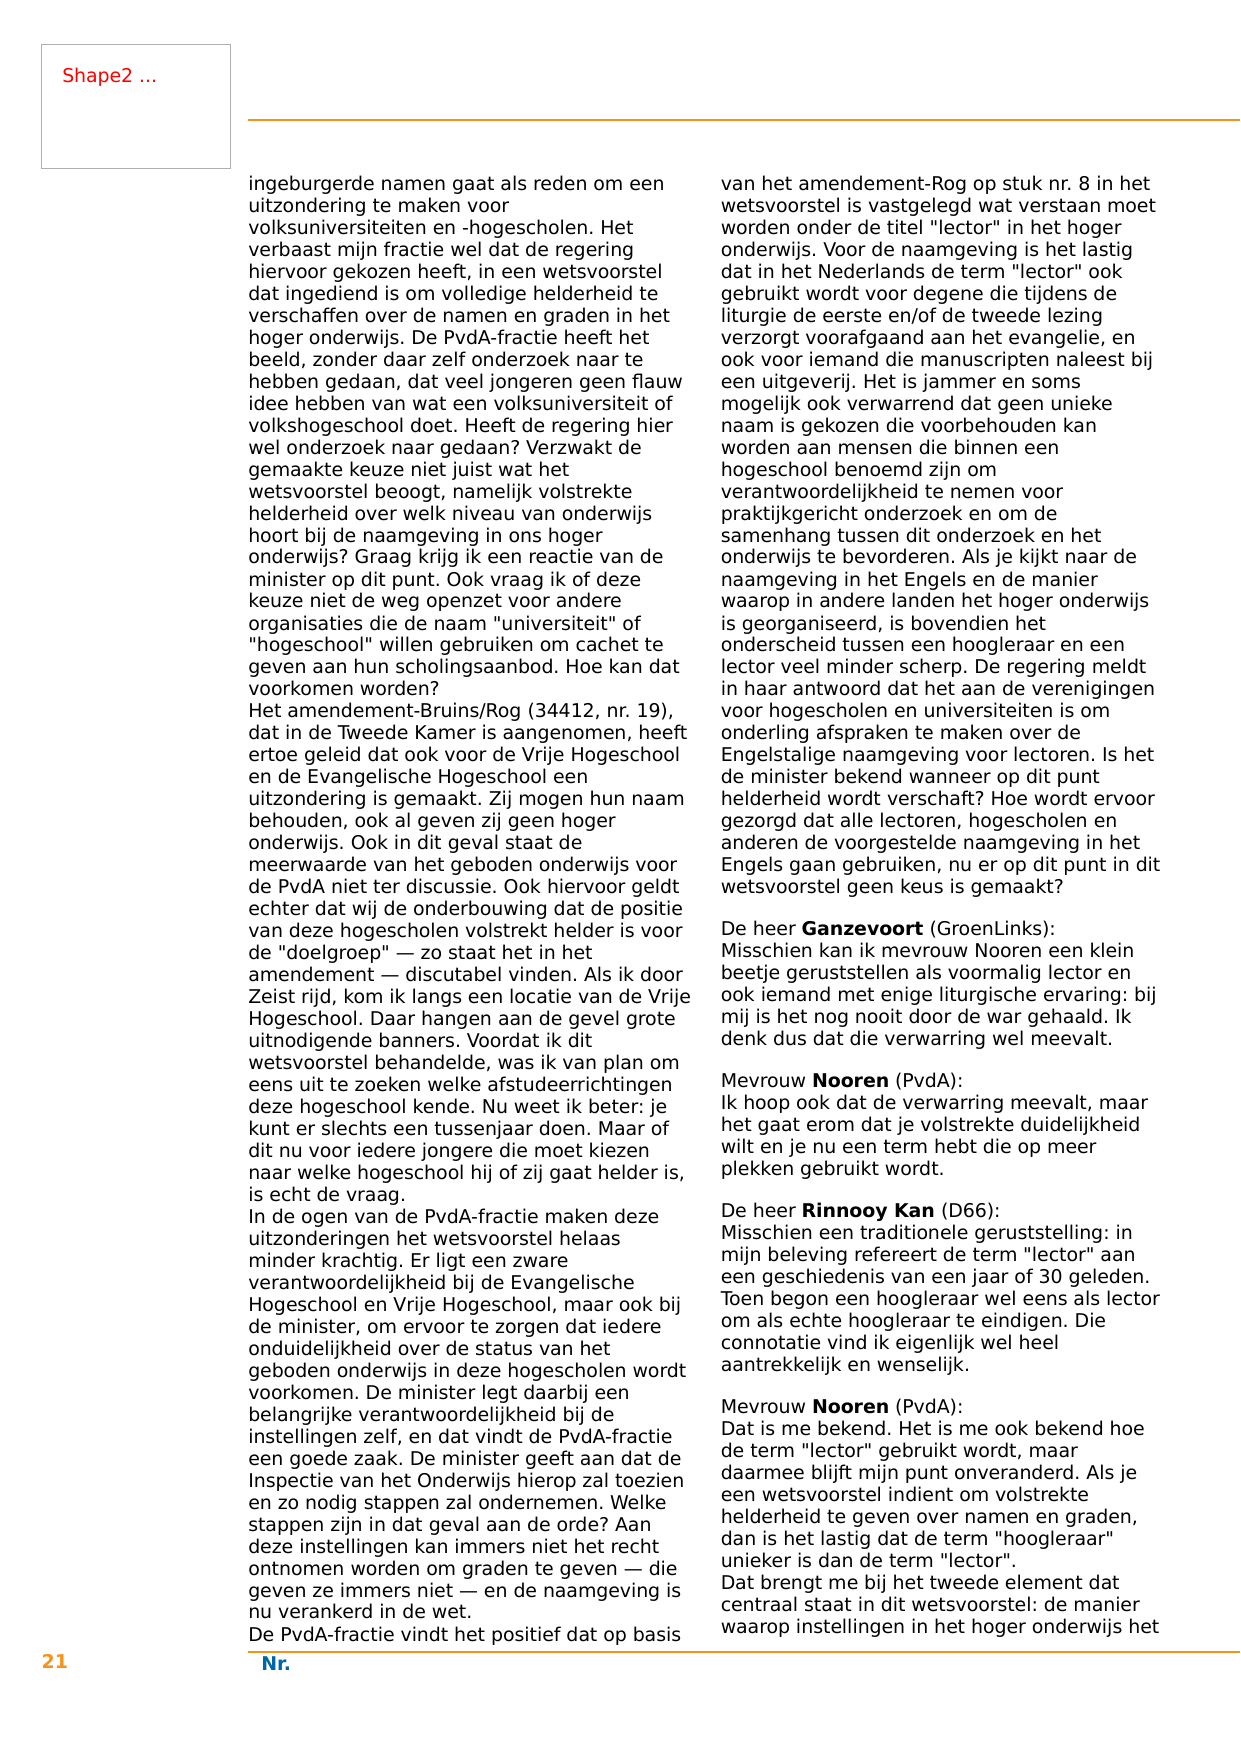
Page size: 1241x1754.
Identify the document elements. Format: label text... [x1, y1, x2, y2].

text De heer Rinnooy Kan (D66): [721, 1200, 1163, 1222]
text Mevrouw Nooren (PvdA): [721, 1070, 1163, 1092]
text ingeburgerde namen gaat als reden om een uitzondering te maken voor volksuniversiteiten en -hogescholen. Het verbaast mijn fractie wel dat de regering hiervoor gekozen heeft, in een wetsvoorstel dat ingediend is om volledige helderheid te verschaffen over de namen en graden in het hoger onderwijs. De PvdA-fractie heeft het beeld, zonder daar zelf onderzoek naar te hebben gedaan, dat veel jongeren geen flauw idee hebben van wat een volksuniversiteit of volkshogeschool doet. Heeft de regering hier wel onderzoek naar gedaan? Verzwakt de gemaakte keuze niet juist wat het wetsvoorstel beoogt, namelijk volstrekte helderheid over welk niveau van onderwijs hoort bij de naamgeving in ons hoger onderwijs? Graag krijg ik een reactie van de minister op dit punt. Ook vraag ik of deze keuze niet de weg openzet voor andere organisaties die de naam "universiteit" of "hogeschool" willen gebruiken om cachet te geven aan hun scholingsaanbod. Hoe kan dat voorkomen worden? [248, 173, 691, 700]
text De heer Ganzevoort (GroenLinks): [721, 918, 1163, 940]
text Misschien kan ik mevrouw Nooren een klein beetje geruststellen als voormalig lector en ook iemand met enige liturgische ervaring: bij mij is het nog nooit door de war gehaald. Ik denk dus dat die verwarring wel meevalt. [721, 940, 1163, 1050]
text Dat is me bekend. Het is me ook bekend hoe de term "lector" gebruikt wordt, maar daarmee blijft mijn punt onveranderd. Als je een wetsvoorstel indient om volstrekte helderheid te geven over namen en graden, dan is het lastig dat de term "hoogleraar" unieker is dan de term "lector". [721, 1418, 1163, 1572]
text De PvdA-fractie vindt het positief dat op basis [248, 1623, 691, 1645]
text van het amendement-Rog op stuk nr. 8 in het wetsvoorstel is vastgelegd wat verstaan moet worden onder de titel "lector" in het hoger onderwijs. Voor de naamgeving is het lastig dat in het Nederlands de term "lector" ook gebruikt wordt voor degene die tijdens de liturgie de eerste en/of de tweede lezing verzorgt voorafgaand aan het evangelie, en ook voor iemand die manuscripten naleest bij een uitgeverij. Het is jammer en soms mogelijk ook verwarrend dat geen unieke naam is gekozen die voorbehouden kan worden aan mensen die binnen een hogeschool benoemd zijn om verantwoordelijkheid te nemen voor praktijkgericht onderzoek en om de samenhang tussen dit onderzoek en het onderwijs te bevorderen. Als je kijkt naar de naamgeving in het Engels en de manier waarop in andere landen het hoger onderwijs is georganiseerd, is bovendien het onderscheid tussen een hoogleraar en een lector veel minder scherp. De regering meldt in haar antwoord dat het aan de verenigingen voor hogescholen en universiteiten is om onderling afspraken te maken over de Engelstalige naamgeving voor lectoren. Is het de minister bekend wanneer op dit punt helderheid wordt verschaft? Hoe wordt ervoor gezorgd dat alle lectoren, hogescholen en anderen de voorgestelde naamgeving in het Engels gaan gebruiken, nu er op dit punt in dit wetsvoorstel geen keus is gemaakt? [721, 173, 1163, 898]
text Mevrouw Nooren (PvdA): [721, 1396, 1163, 1418]
text Het amendement-Bruins/Rog (34412, nr. 19), dat in de Tweede Kamer is aangenomen, heeft ertoe geleid dat ook voor de Vrije Hogeschool en de Evangelische Hogeschool een uitzondering is gemaakt. Zij mogen hun naam behouden, ook al geven zij geen hoger onderwijs. Ook in dit geval staat de meerwaarde van het geboden onderwijs voor de PvdA niet ter discussie. Ook hiervoor geldt echter dat wij de onderbouwing dat de positie van deze hogescholen volstrekt helder is voor de "doelgroep" — zo staat het in het amendement — discutabel vinden. Als ik door Zeist rijd, kom ik langs een locatie van de Vrije Hogeschool. Daar hangen aan de gevel grote uitnodigende banners. Voordat ik dit wetsvoorstel behandelde, was ik van plan om eens uit te zoeken welke afstudeerrichtingen deze hogeschool kende. Nu weet ik beter: je kunt er slechts een tussenjaar doen. Maar of dit nu voor iedere jongere die moet kiezen naar welke hogeschool hij of zij gaat helder is, is echt de vraag. [248, 700, 691, 1206]
text Dat brengt me bij het tweede element dat centraal staat in dit wetsvoorstel: de manier waarop instellingen in het hoger onderwijs het [721, 1572, 1163, 1637]
text In de ogen van de PvdA-fractie maken deze uitzonderingen het wetsvoorstel helaas minder krachtig. Er ligt een zware verantwoordelijkheid bij de Evangelische Hogeschool en Vrije Hogeschool, maar ook bij de minister, om ervoor te zorgen dat iedere onduidelijkheid over de status van het geboden onderwijs in deze hogescholen wordt voorkomen. De minister legt daarbij een belangrijke verantwoordelijkheid bij de instellingen zelf, en dat vindt de PvdA-fractie een goede zaak. De minister geeft aan dat de Inspectie van het Onderwijs hierop zal toezien en zo nodig stappen zal ondernemen. Welke stappen zijn in dat geval aan de orde? Aan deze instellingen kan immers niet het recht ontnomen worden om graden te geven — die geven ze immers niet — en de naamgeving is nu verankerd in de wet. [248, 1206, 691, 1623]
text Misschien een traditionele geruststelling: in mijn beleving refereert de term "lector" aan een geschiedenis van een jaar of 30 geleden. Toen begon een hoogleraar wel eens als lector om als echte hoogleraar te eindigen. Die connotatie vind ik eigenlijk wel heel aantrekkelijk en wenselijk. [721, 1222, 1163, 1376]
text Ik hoop ook dat de verwarring meevalt, maar het gaat erom dat je volstrekte duidelijkheid wilt en je nu een term hebt die op meer plekken gebruikt wordt. [721, 1092, 1163, 1180]
